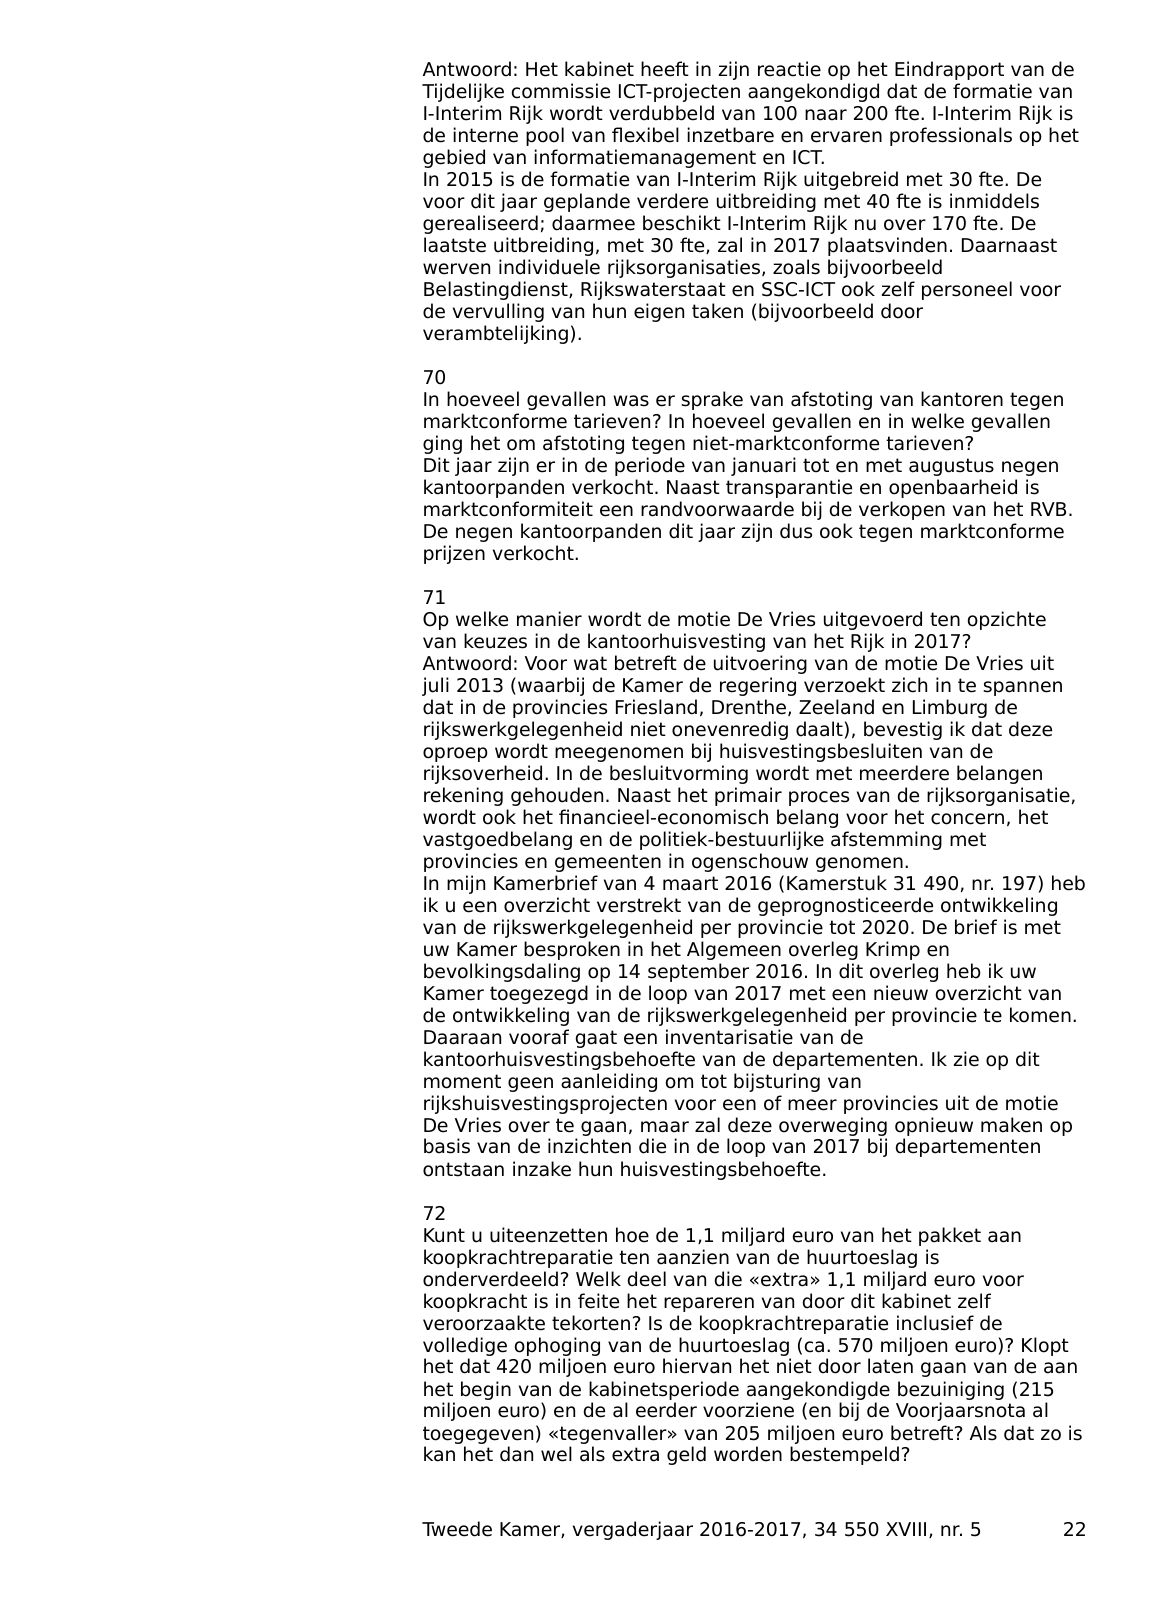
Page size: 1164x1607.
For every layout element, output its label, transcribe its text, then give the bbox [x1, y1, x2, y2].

text In hoeveel gevallen was er sprake van afstoting van kantoren tegen marktconforme tarieven? In hoeveel gevallen en in welke gevallen ging het om afstoting tegen niet-marktconforme tarieven? [422, 389, 1087, 455]
text Op welke manier wordt de motie De Vries uitgevoerd ten opzichte van keuzes in de kantoorhuisvesting van het Rijk in 2017? [422, 609, 1087, 653]
text Antwoord: Voor wat betreft de uitvoering van de motie De Vries uit juli 2013 (waarbij de Kamer de regering verzoekt zich in te spannen dat in de provincies Friesland, Drenthe, Zeeland en Limburg de rijkswerkgelegenheid niet onevenredig daalt), bevestig ik dat deze oproep wordt meegenomen bij huisvestingsbesluiten van de rijksoverheid. In de besluitvorming wordt met meerdere belangen rekening gehouden. Naast het primair proces van de rijksorganisatie, wordt ook het financieel-economisch belang voor het concern, het vastgoedbelang en de politiek-bestuurlijke afstemming met provincies en gemeenten in ogenschouw genomen. [422, 653, 1087, 873]
text 70 [422, 367, 1087, 389]
text Antwoord: Het kabinet heeft in zijn reactie op het Eindrapport van de Tijdelijke commissie ICT-projecten aangekondigd dat de formatie van I-Interim Rijk wordt verdubbeld van 100 naar 200 fte. I-Interim Rijk is de interne pool van flexibel inzetbare en ervaren professionals op het gebied van informatiemanagement en ICT. [422, 59, 1087, 169]
text Dit jaar zijn er in de periode van januari tot en met augustus negen kantoorpanden verkocht. Naast transparantie en openbaarheid is marktconformiteit een randvoorwaarde bij de verkopen van het RVB. De negen kantoorpanden dit jaar zijn dus ook tegen marktconforme prijzen verkocht. [422, 455, 1087, 565]
text Kunt u uiteenzetten hoe de 1,1 miljard euro van het pakket aan koopkrachtreparatie ten aanzien van de huurtoeslag is onderverdeeld? Welk deel van die «extra» 1,1 miljard euro voor koopkracht is in feite het repareren van door dit kabinet zelf veroorzaakte tekorten? Is de koopkrachtreparatie inclusief de volledige ophoging van de huurtoeslag (ca. 570 miljoen euro)? Klopt het dat 420 miljoen euro hiervan het niet door laten gaan van de aan het begin van de kabinetsperiode aangekondigde bezuiniging (215 miljoen euro) en de al eerder voorziene (en bij de Voorjaarsnota al toegegeven) «tegenvaller» van 205 miljoen euro betreft? Als dat zo is kan het dan wel als extra geld worden bestempeld? [422, 1224, 1087, 1466]
text 71 [422, 587, 1087, 609]
text In mijn Kamerbrief van 4 maart 2016 (Kamerstuk 31 490, nr. 197) heb ik u een overzicht verstrekt van de geprognosticeerde ontwikkeling van de rijkswerkgelegenheid per provincie tot 2020. De brief is met uw Kamer besproken in het Algemeen overleg Krimp en bevolkingsdaling op 14 september 2016. In dit overleg heb ik uw Kamer toegezegd in de loop van 2017 met een nieuw overzicht van de ontwikkeling van de rijkswerkgelegenheid per provincie te komen. Daaraan vooraf gaat een inventarisatie van de kantoorhuisvestingsbehoefte van de departementen. Ik zie op dit moment geen aanleiding om tot bijsturing van rijkshuisvestingsprojecten voor een of meer provincies uit de motie De Vries over te gaan, maar zal deze overweging opnieuw maken op basis van de inzichten die in de loop van 2017 bij departementen ontstaan inzake hun huisvestingsbehoefte. [422, 873, 1087, 1180]
text 72 [422, 1203, 1087, 1224]
text In 2015 is de formatie van I-Interim Rijk uitgebreid met 30 fte. De voor dit jaar geplande verdere uitbreiding met 40 fte is inmiddels gerealiseerd; daarmee beschikt I-Interim Rijk nu over 170 fte. De laatste uitbreiding, met 30 fte, zal in 2017 plaatsvinden. Daarnaast werven individuele rijksorganisaties, zoals bijvoorbeeld Belastingdienst, Rijkswaterstaat en SSC-ICT ook zelf personeel voor de vervulling van hun eigen taken (bijvoorbeeld door verambtelijking). [422, 169, 1087, 345]
